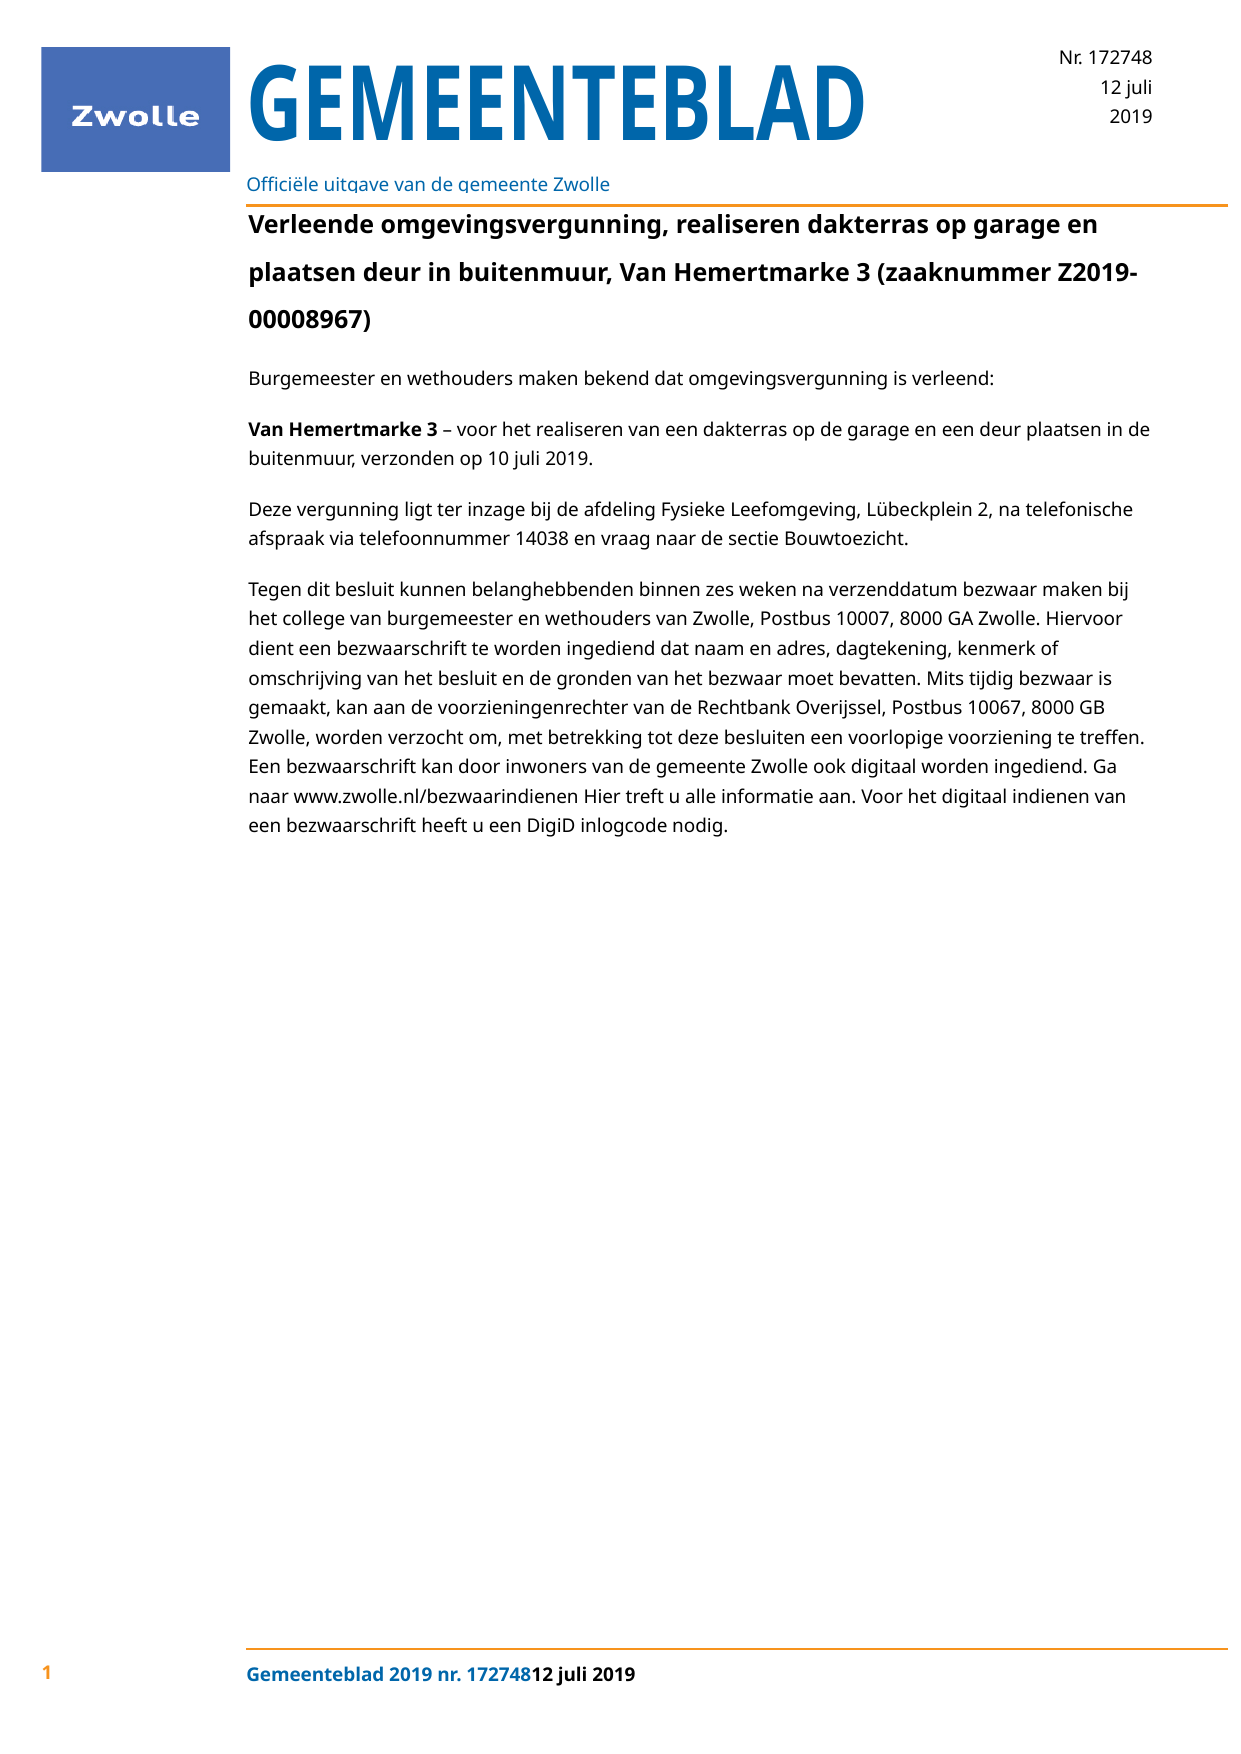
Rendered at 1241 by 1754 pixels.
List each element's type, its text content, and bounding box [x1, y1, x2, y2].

text Van Hemertmarke 3 – voor het realiseren van een dakterras op de garage en een deur plaatsen in de buitenmuur, verzonden op 10 juli 2019. [248, 416, 1152, 471]
text Deze vergunning ligt ter inzage bij de afdeling Fysieke Leefomgeving, Lübeckplein 2, na telefonische afspraak via telefoonnummer 14038 en vraag naar de sectie Bouwtoezicht. [248, 496, 1152, 551]
text Tegen dit besluit kunnen belanghebbenden binnen zes weken na verzenddatum bezwaar maken bij het college van burgemeester en wethouders van Zwolle, Postbus 10007, 8000 GA Zwolle. Hiervoor dient een bezwaarschrift te worden ingediend dat naam en adres, dagtekening, kenmerk of omschrijving van het besluit en de gronden van het bezwaar moet bevatten. Mits tijdig bezwaar is gemaakt, kan aan de voorzieningenrechter van de Rechtbank Overijssel, Postbus 10067, 8000 GB Zwolle, worden verzocht om, met betrekking tot deze besluiten een voorlopige voorziening te treffen. Een bezwaarschrift kan door inwoners van de gemeente Zwolle ook digitaal worden ingediend. Ga naar www.zwolle.nl/bezwaarindienen Hier treft u alle informatie aan. Voor het digitaal indienen van een bezwaarschrift heeft u een DigiD inlogcode nodig. [248, 576, 1152, 838]
text Verleende omgevingsvergunning, realiseren dakterras op garage en plaatsen deur in buitenmuur, Van Hemertmarke 3 (zaaknummer Z2019-00008967) [248, 207, 1152, 336]
text Burgemeester en wethouders maken bekend dat omgevingsvergunning is verleend: [248, 366, 1152, 391]
picture [41, 47, 231, 172]
